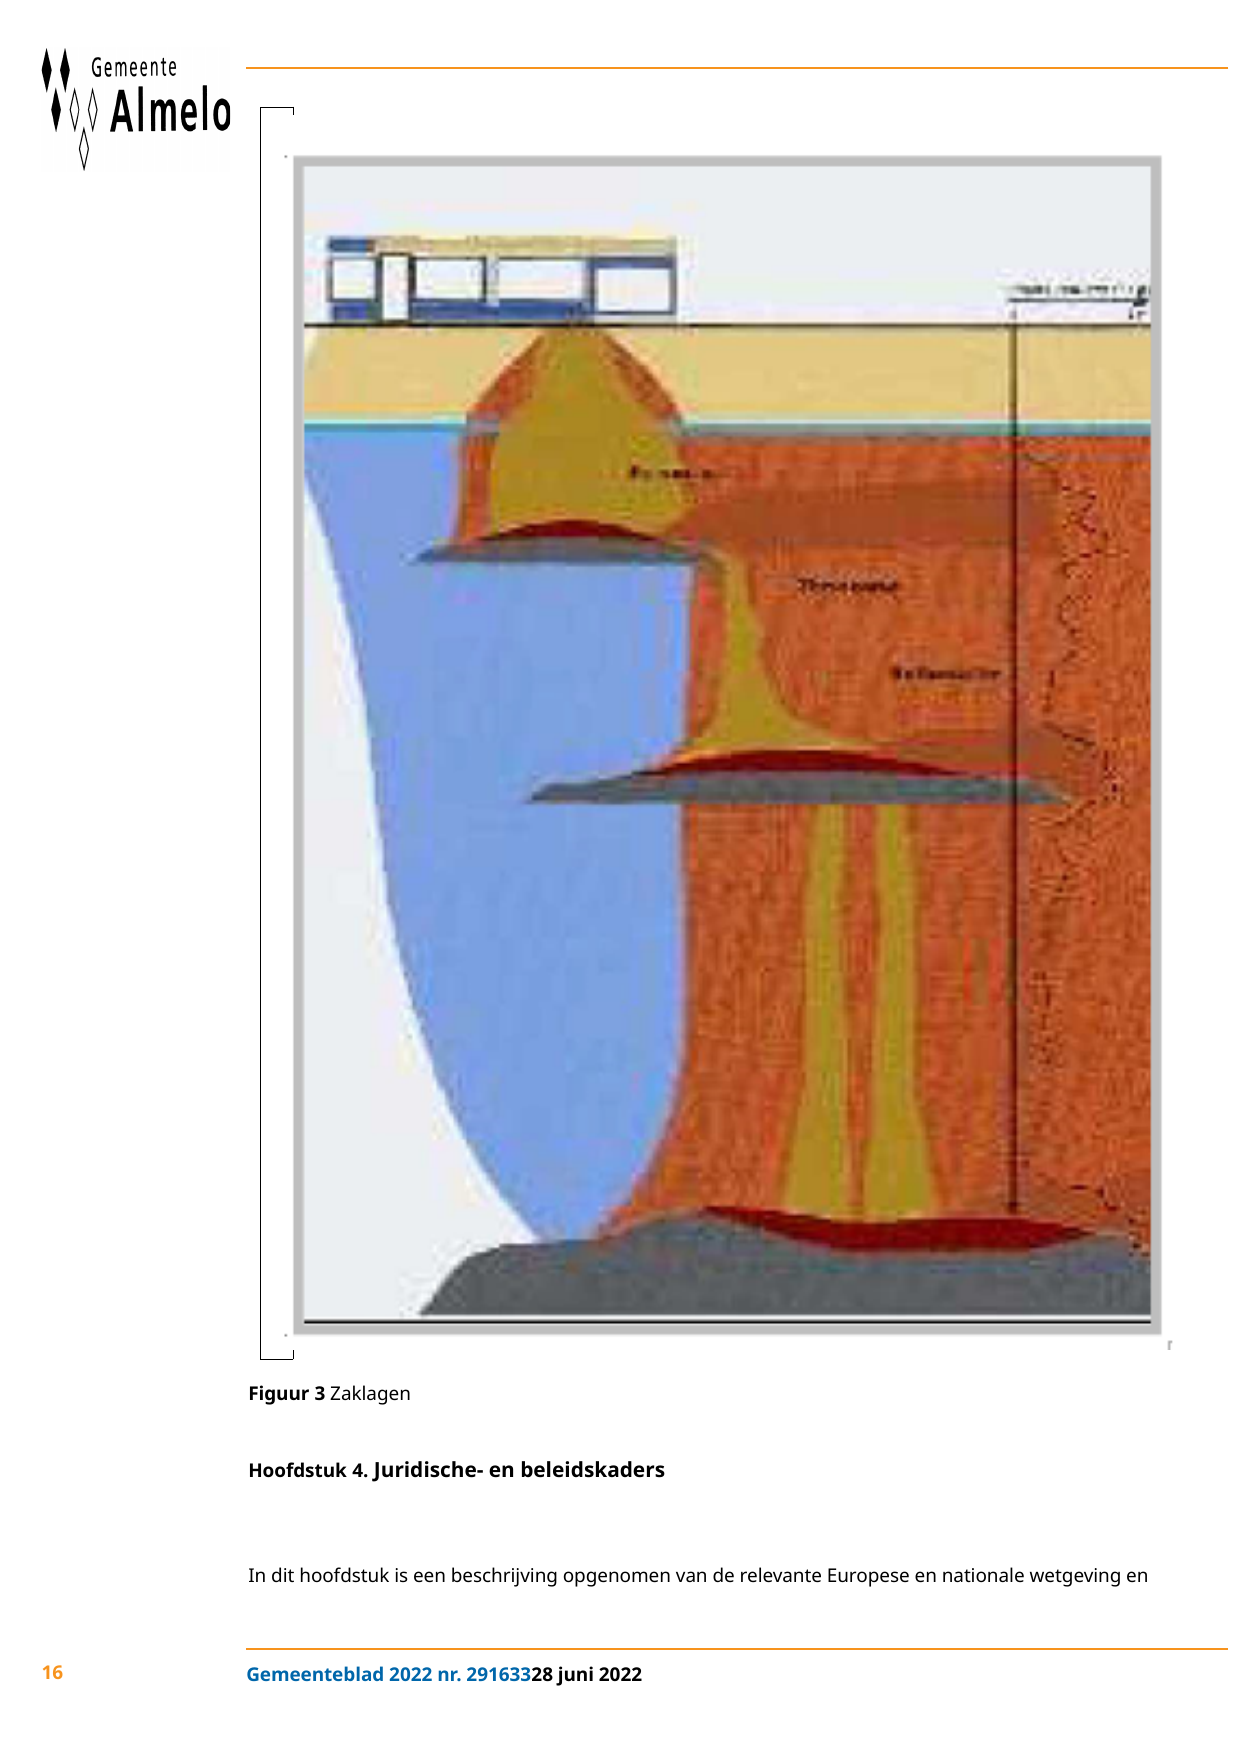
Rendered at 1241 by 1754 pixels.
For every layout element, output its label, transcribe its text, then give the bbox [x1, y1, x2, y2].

text Figuur 3 Zaklagen [248, 1380, 1152, 1406]
picture [41, 47, 231, 172]
text In dit hoofdstuk is een beschrijving opgenomen van de relevante Europese en nationale wetgeving en [248, 1563, 1152, 1588]
text Hoofdstuk 4. Juridische- en beleidskaders [248, 1455, 1152, 1484]
picture [268, 115, 1173, 1350]
